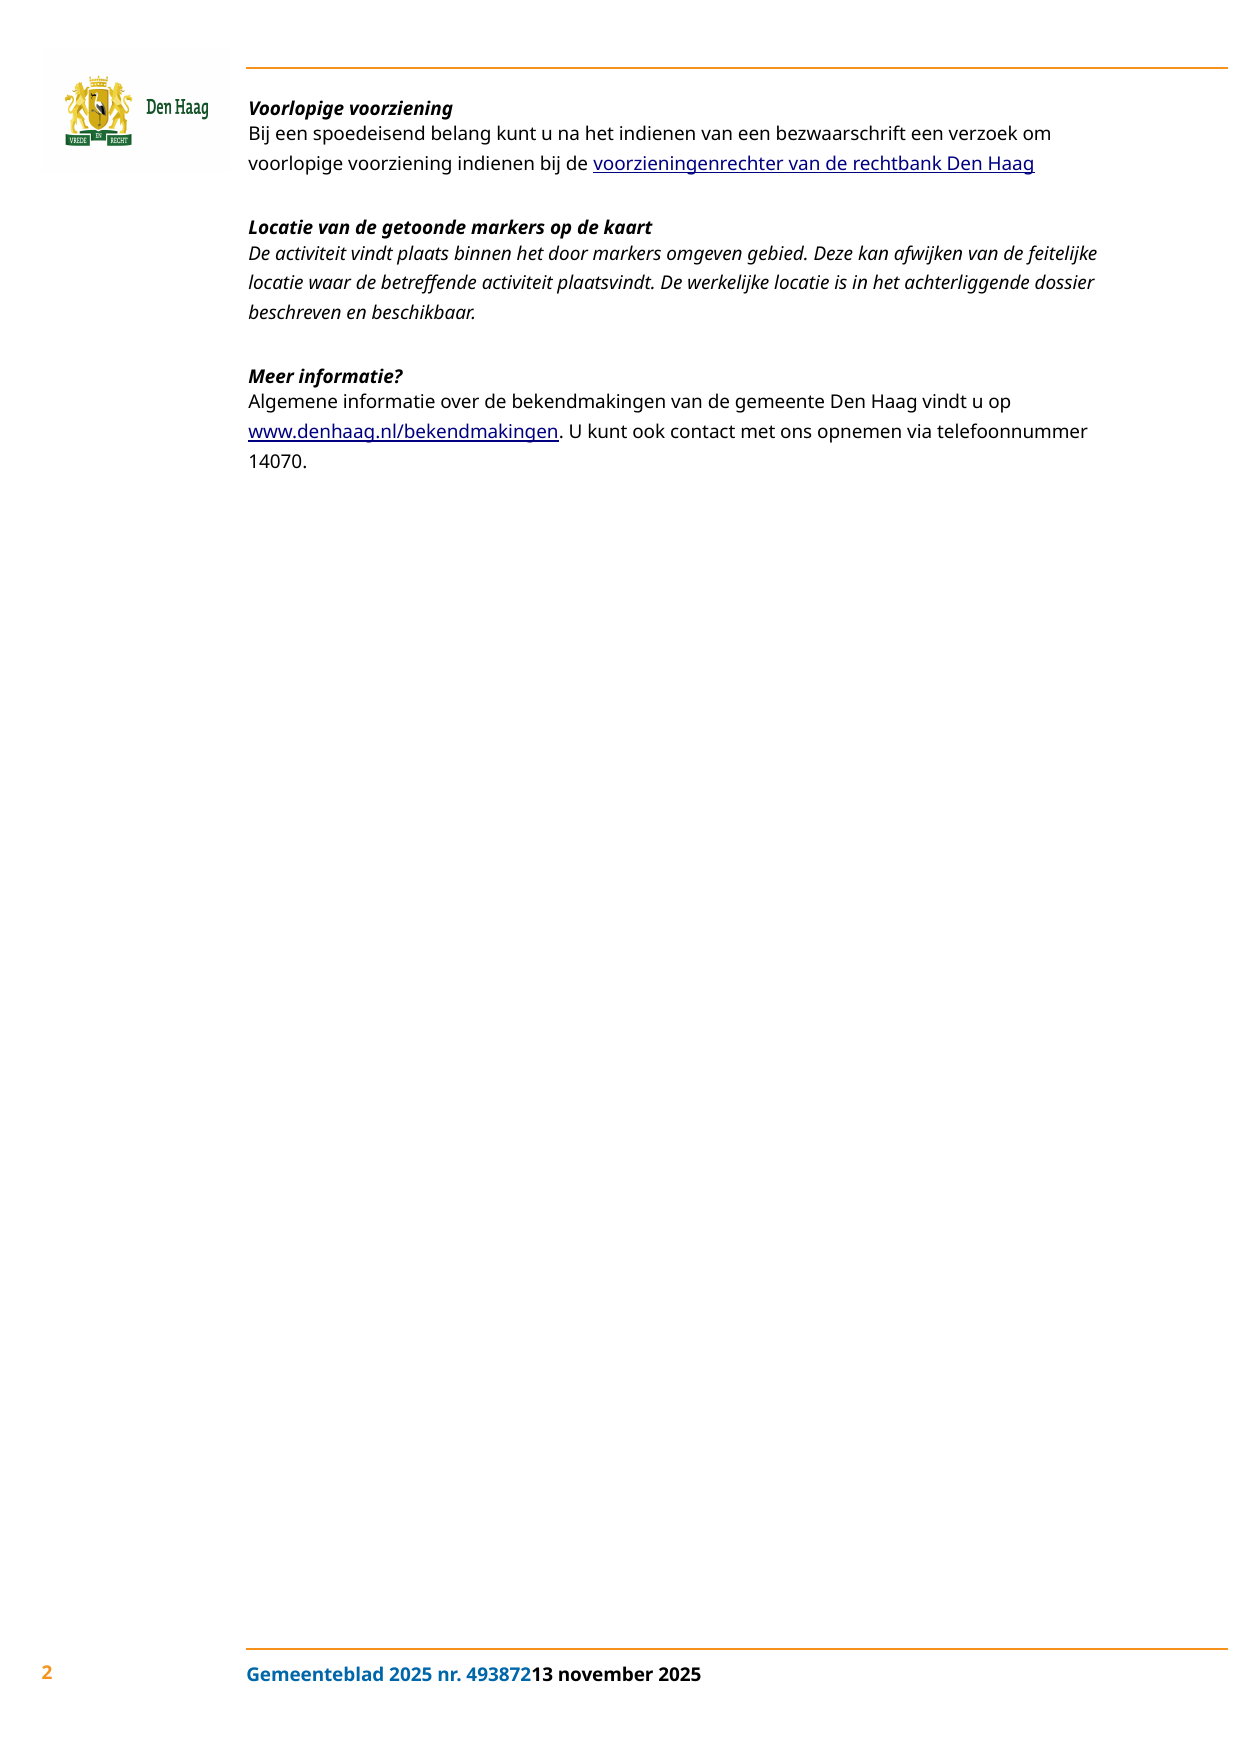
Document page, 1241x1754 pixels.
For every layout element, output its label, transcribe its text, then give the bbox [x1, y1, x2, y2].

text Bij een spoedeisend belang kunt u na het indienen van een bezwaarschrift een verzoek om voorlopige voorziening indienen bij de voorzieningenrechter van de rechtbank Den Haag [248, 121, 1152, 176]
picture [41, 47, 231, 172]
text Algemene informatie over de bekendmakingen van de gemeente Den Haag vindt u op www.denhaag.nl/bekendmakingen. U kunt ook contact met ons opnemen via telefoonnummer 14070. [248, 389, 1152, 473]
text De activiteit vindt plaats binnen het door markers omgeven gebied. Deze kan afwijken van de feitelijke locatie waar de betreffende activiteit plaatsvindt. De werkelijke locatie is in het achterliggende dossier beschreven en beschikbaar. [248, 240, 1152, 325]
text Meer informatie? [248, 363, 1152, 389]
text Voorlopige voorziening [248, 95, 1152, 121]
text Locatie van de getoonde markers op de kaart [248, 214, 1152, 240]
